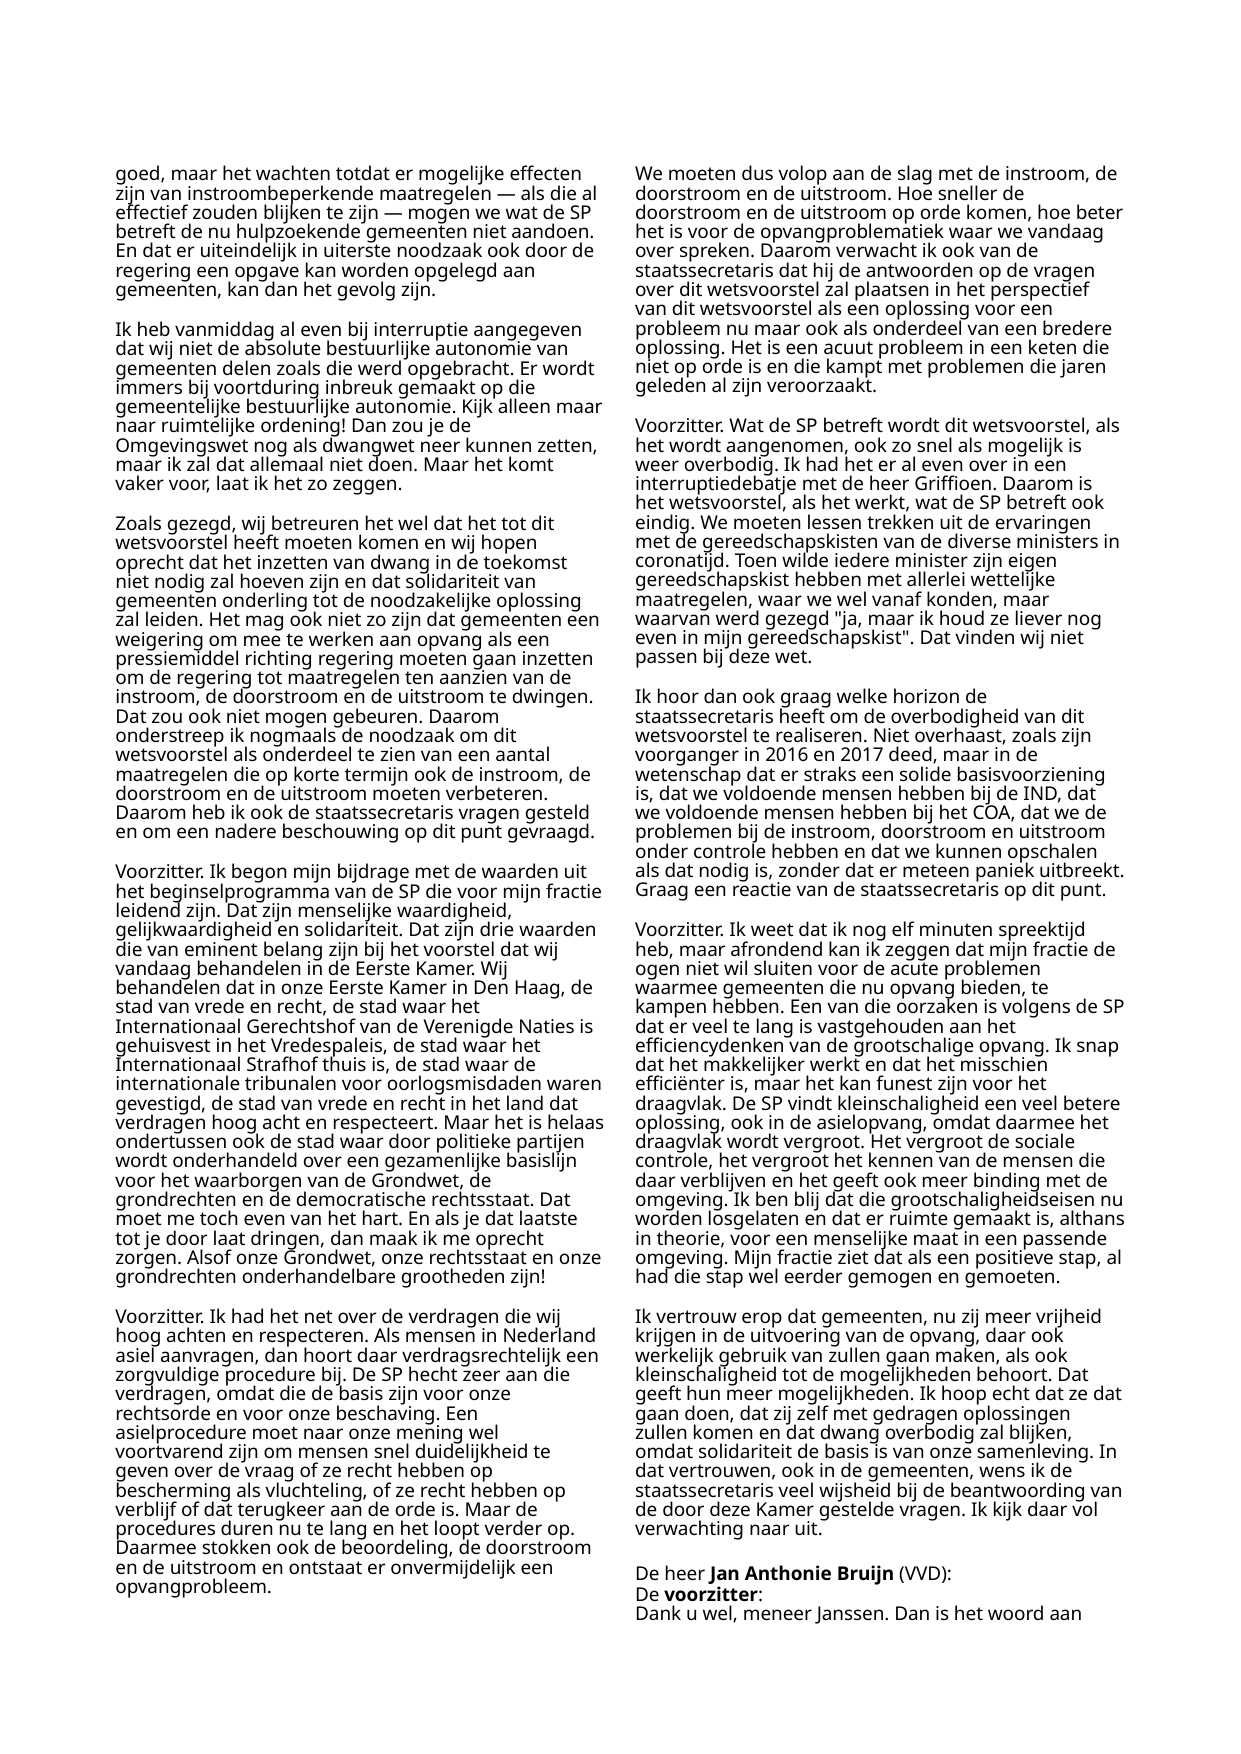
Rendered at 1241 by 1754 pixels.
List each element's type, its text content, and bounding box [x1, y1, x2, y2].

text Ik vertrouw erop dat gemeenten, nu zij meer vrijheid krijgen in de uitvoering van de opvang, daar ook werkelijk gebruik van zullen gaan maken, als ook kleinschaligheid tot de mogelijkheden behoort. Dat geeft hun meer mogelijkheden. Ik hoop echt dat ze dat gaan doen, dat zij zelf met gedragen oplossingen zullen komen en dat dwang overbodig zal blijken, omdat solidariteit de basis is van onze samenleving. In dat vertrouwen, ook in de gemeenten, wens ik de staatssecretaris veel wijsheid bij de beantwoording van de door deze Kamer gestelde vragen. Ik kijk daar vol verwachting naar uit. [635, 1308, 1125, 1539]
text Voorzitter. Ik had het net over de verdragen die wij hoog achten en respecteren. Als mensen in Nederland asiel aanvragen, dan hoort daar verdragsrechtelijk een zorgvuldige procedure bij. De SP hecht zeer aan die verdragen, omdat die de basis zijn voor onze rechtsorde en voor onze beschaving. Een asielprocedure moet naar onze mening wel voortvarend zijn om mensen snel duidelijkheid te geven over de vraag of ze recht hebben op bescherming als vluchteling, of ze recht hebben op verblijf of dat terugkeer aan de orde is. Maar de procedures duren nu te lang en het loopt verder op. Daarmee stokken ook de beoordeling, de doorstroom en de uitstroom en ontstaat er onvermijdelijk een opvangprobleem. [115, 1308, 605, 1597]
text Voorzitter. Ik weet dat ik nog elf minuten spreektijd heb, maar afrondend kan ik zeggen dat mijn fractie de ogen niet wil sluiten voor de acute problemen waarmee gemeenten die nu opvang bieden, te kampen hebben. Een van die oorzaken is volgens de SP dat er veel te lang is vastgehouden aan het efficiencydenken van de grootschalige opvang. Ik snap dat het makkelijker werkt en dat het misschien efficiënter is, maar het kan funest zijn voor het draagvlak. De SP vindt kleinschaligheid een veel betere oplossing, ook in de asielopvang, omdat daarmee het draagvlak wordt vergroot. Het vergroot de sociale controle, het vergroot het kennen van de mensen die daar verblijven en het geeft ook meer binding met de omgeving. Ik ben blij dat die grootschaligheidseisen nu worden losgelaten en dat er ruimte gemaakt is, althans in theorie, voor een menselijke maat in een passende omgeving. Mijn fractie ziet dat als een positieve stap, al had die stap wel eerder gemogen en gemoeten. [635, 921, 1125, 1287]
text Zoals gezegd, wij betreuren het wel dat het tot dit wetsvoorstel heeft moeten komen en wij hopen oprecht dat het inzetten van dwang in de toekomst niet nodig zal hoeven zijn en dat solidariteit van gemeenten onderling tot de noodzakelijke oplossing zal leiden. Het mag ook niet zo zijn dat gemeenten een weigering om mee te werken aan opvang als een pressiemiddel richting regering moeten gaan inzetten om de regering tot maatregelen ten aanzien van de instroom, de doorstroom en de uitstroom te dwingen. Dat zou ook niet mogen gebeuren. Daarom onderstreep ik nogmaals de noodzaak om dit wetsvoorstel als onderdeel te zien van een aantal maatregelen die op korte termijn ook de instroom, de doorstroom en de uitstroom moeten verbeteren. Daarom heb ik ook de staatssecretaris vragen gesteld en om een nadere beschouwing op dit punt gevraagd. [115, 515, 605, 843]
text De voorzitter: [635, 1586, 1125, 1605]
text Ik heb vanmiddag al even bij interruptie aangegeven dat wij niet de absolute bestuurlijke autonomie van gemeenten delen zoals die werd opgebracht. Er wordt immers bij voortduring inbreuk gemaakt op die gemeentelijke bestuurlijke autonomie. Kijk alleen maar naar ruimtelijke ordening! Dan zou je de Omgevingswet nog als dwangwet neer kunnen zetten, maar ik zal dat allemaal niet doen. Maar het komt vaker voor, laat ik het zo zeggen. [115, 321, 605, 494]
text Voorzitter. Wat de SP betreft wordt dit wetsvoorstel, als het wordt aangenomen, ook zo snel als mogelijk is weer overbodig. Ik had het er al even over in een interruptiedebatje met de heer Griffioen. Daarom is het wetsvoorstel, als het werkt, wat de SP betreft ook eindig. We moeten lessen trekken uit de ervaringen met de gereedschapskisten van de diverse ministers in coronatijd. Toen wilde iedere minister zijn eigen gereedschapskist hebben met allerlei wettelijke maatregelen, waar we wel vanaf konden, maar waarvan werd gezegd "ja, maar ik houd ze liever nog even in mijn gereedschapskist". Dat vinden wij niet passen bij deze wet. [635, 417, 1125, 668]
text goed, maar het wachten totdat er mogelijke effecten zijn van instroombeperkende maatregelen — als die al effectief zouden blijken te zijn — mogen we wat de SP betreft de nu hulpzoekende gemeenten niet aandoen. En dat er uiteindelijk in uiterste noodzaak ook door de regering een opgave kan worden opgelegd aan gemeenten, kan dan het gevolg zijn. [115, 165, 605, 300]
text We moeten dus volop aan de slag met de instroom, de doorstroom en de uitstroom. Hoe sneller de doorstroom en de uitstroom op orde komen, hoe beter het is voor de opvangproblematiek waar we vandaag over spreken. Daarom verwacht ik ook van de staatssecretaris dat hij de antwoorden op de vragen over dit wetsvoorstel zal plaatsen in het perspectief van dit wetsvoorstel als een oplossing voor een probleem nu maar ook als onderdeel van een bredere oplossing. Het is een acuut probleem in een keten die niet op orde is en die kampt met problemen die jaren geleden al zijn veroorzaakt. [635, 165, 1125, 397]
text De heer Jan Anthonie Bruijn (VVD): [635, 1560, 1125, 1586]
text Voorzitter. Ik begon mijn bijdrage met de waarden uit het beginselprogramma van de SP die voor mijn fractie leidend zijn. Dat zijn menselijke waardigheid, gelijkwaardigheid en solidariteit. Dat zijn drie waarden die van eminent belang zijn bij het voorstel dat wij vandaag behandelen in de Eerste Kamer. Wij behandelen dat in onze Eerste Kamer in Den Haag, de stad van vrede en recht, de stad waar het Internationaal Gerechtshof van de Verenigde Naties is gehuisvest in het Vredespaleis, de stad waar het Internationaal Strafhof thuis is, de stad waar de internationale tribunalen voor oorlogsmisdaden waren gevestigd, de stad van vrede en recht in het land dat verdragen hoog acht en respecteert. Maar het is helaas ondertussen ook de stad waar door politieke partijen wordt onderhandeld over een gezamenlijke basislijn voor het waarborgen van de Grondwet, de grondrechten en de democratische rechtsstaat. Dat moet me toch even van het hart. En als je dat laatste tot je door laat dringen, dan maak ik me oprecht zorgen. Alsof onze Grondwet, onze rechtsstaat en onze grondrechten onderhandelbare grootheden zijn! [115, 863, 605, 1287]
text Dank u wel, meneer Janssen. Dan is het woord aan [635, 1605, 1125, 1624]
text Ik hoor dan ook graag welke horizon de staatssecretaris heeft om de overbodigheid van dit wetsvoorstel te realiseren. Niet overhaast, zoals zijn voorganger in 2016 en 2017 deed, maar in de wetenschap dat er straks een solide basisvoorziening is, dat we voldoende mensen hebben bij de IND, dat we voldoende mensen hebben bij het COA, dat we de problemen bij de instroom, doorstroom en uitstroom onder controle hebben en dat we kunnen opschalen als dat nodig is, zonder dat er meteen paniek uitbreekt. Graag een reactie van de staatssecretaris op dit punt. [635, 688, 1125, 901]
